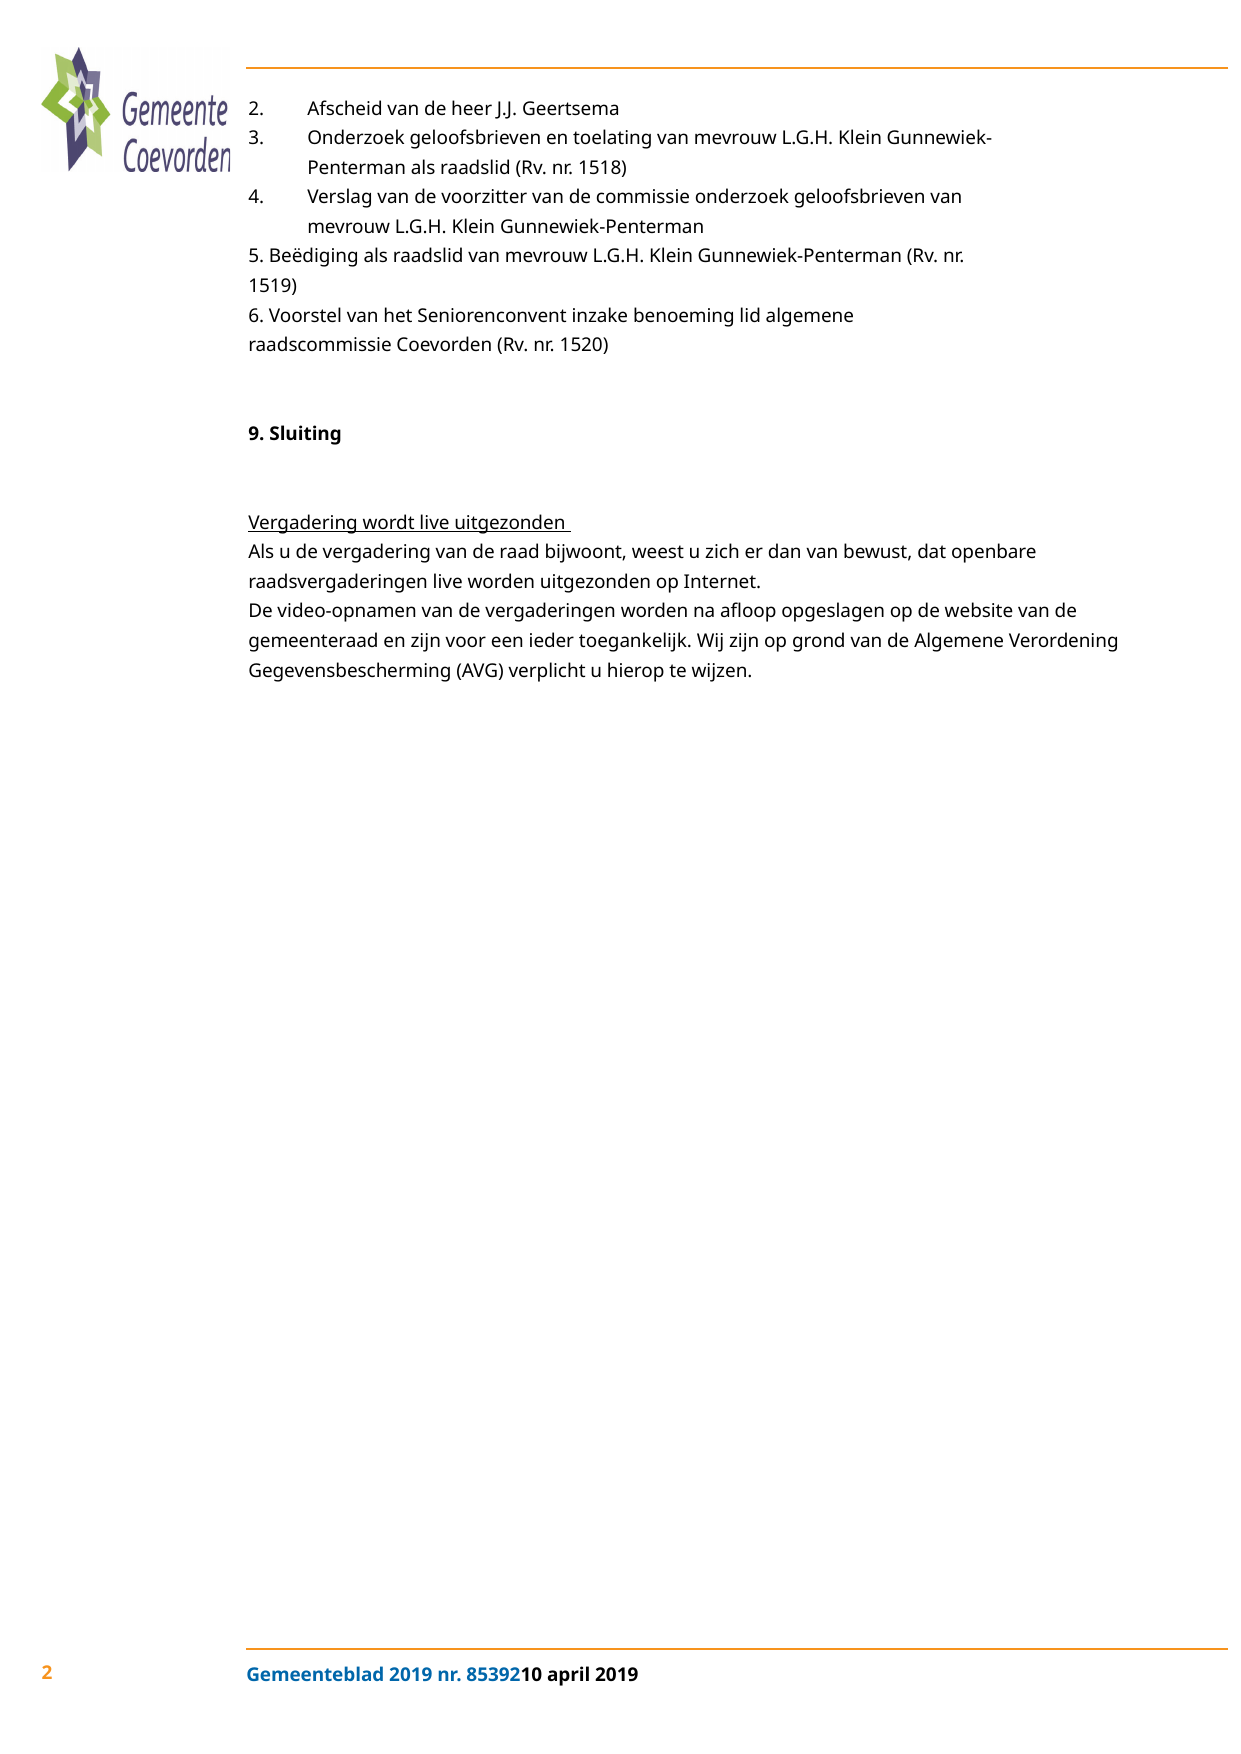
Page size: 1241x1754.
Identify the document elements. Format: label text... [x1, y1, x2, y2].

list Onderzoek geloofsbrieven en toelating van mevrouw L.G.H. Klein Gunnewiek- [248, 124, 1152, 150]
text 9. Sluiting [248, 420, 1152, 446]
list Penterman als raadslid (Rv. nr. 1518) [248, 154, 1152, 180]
text raadscommissie Coevorden (Rv. nr. 1520) [248, 331, 1152, 357]
list Afscheid van de heer J.J. Geertsema [248, 95, 1152, 121]
picture [41, 47, 231, 172]
text Als u de vergadering van de raad bijwoont, weest u zich er dan van bewust, dat openbare raadsvergaderingen live worden uitgezonden op Internet. [248, 538, 1152, 594]
text 5. Beëdiging als raadslid van mevrouw L.G.H. Klein Gunnewiek-Penterman (Rv. nr. [248, 243, 1152, 268]
text De video-opnamen van de vergaderingen worden na afloop opgeslagen op de website van de gemeenteraad en zijn voor een ieder toegankelijk. Wij zijn op grond van de Algemene Verordening Gegevensbescherming (AVG) verplicht u hierop te wijzen. [248, 598, 1152, 683]
list Verslag van de voorzitter van de commissie onderzoek geloofsbrieven van [248, 183, 1152, 209]
list mevrouw L.G.H. Klein Gunnewiek-Penterman [248, 213, 1152, 239]
text 6. Voorstel van het Seniorenconvent inzake benoeming lid algemene [248, 302, 1152, 328]
text 1519) [248, 272, 1152, 298]
text Vergadering wordt live uitgezonden [248, 509, 1152, 535]
